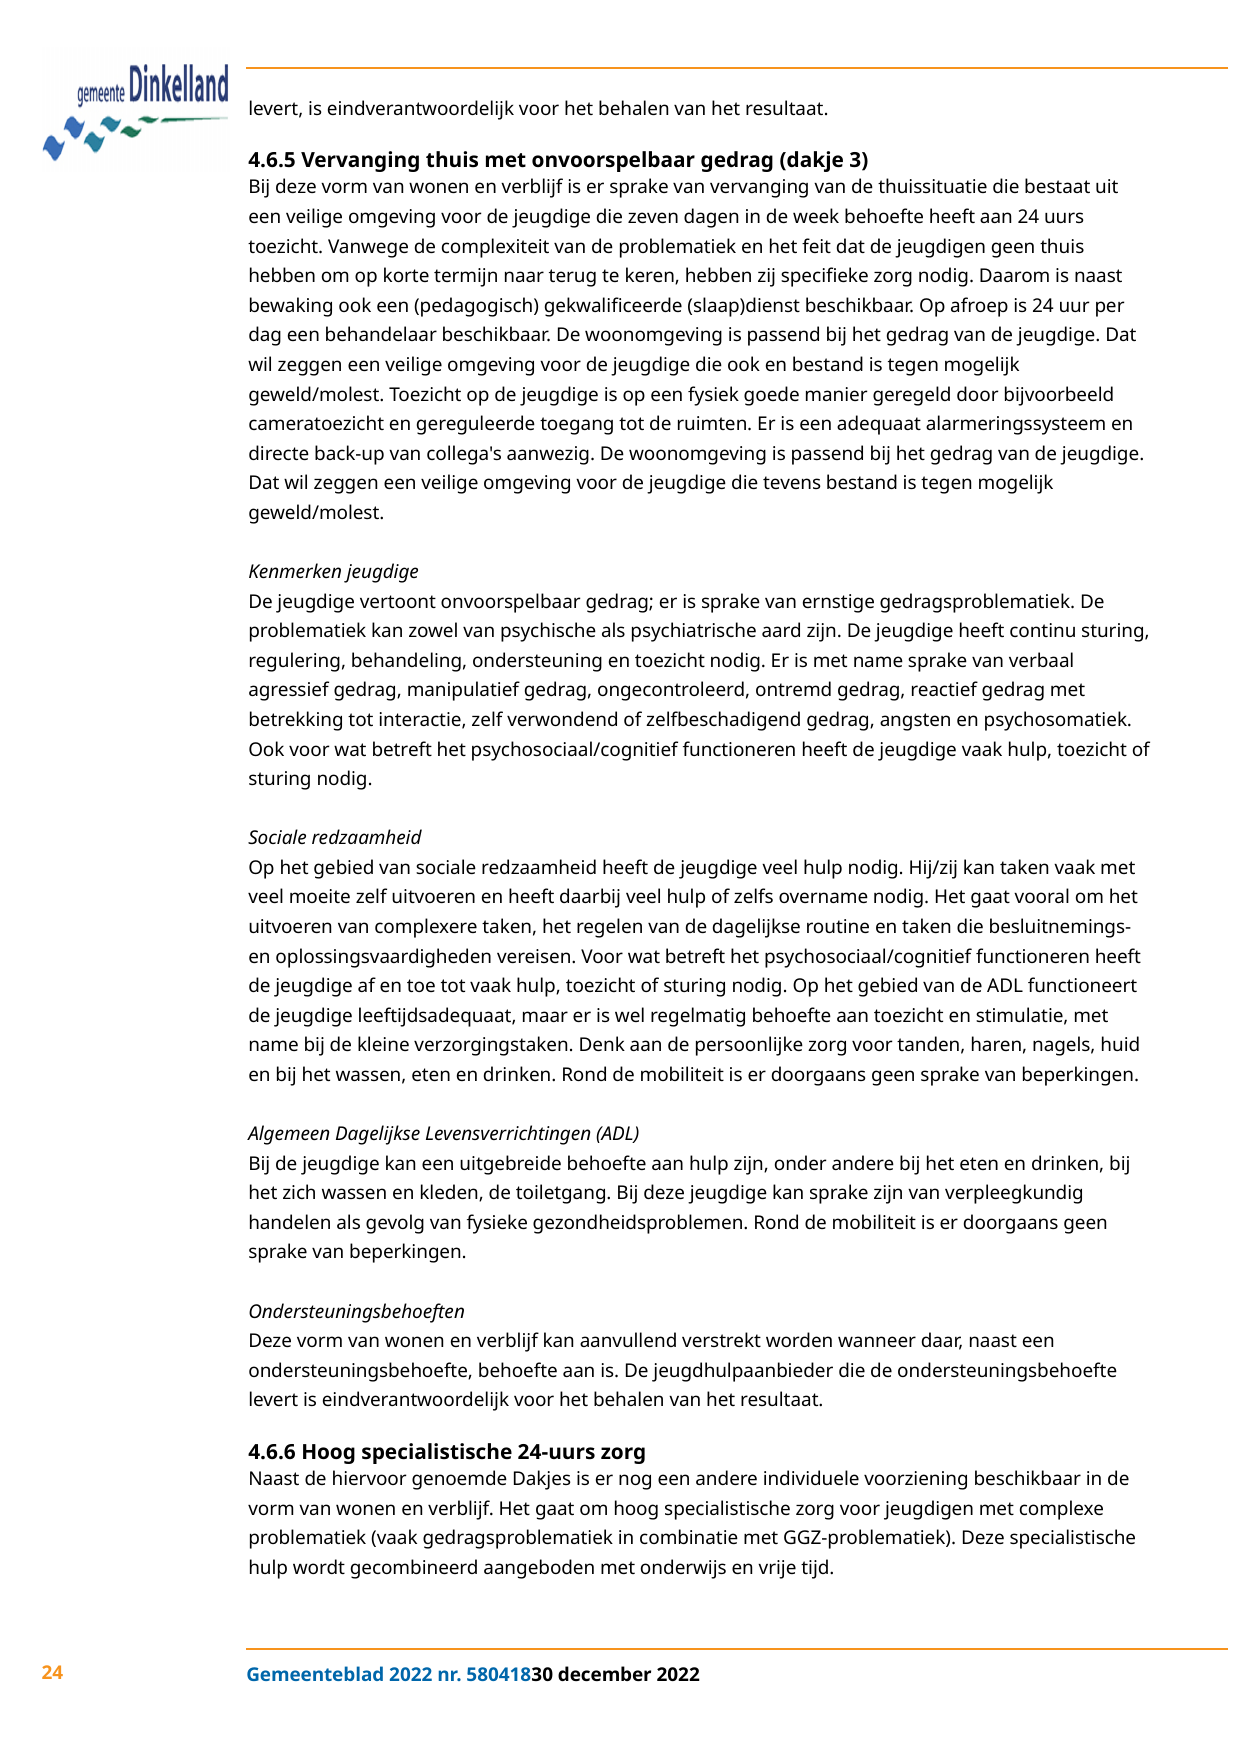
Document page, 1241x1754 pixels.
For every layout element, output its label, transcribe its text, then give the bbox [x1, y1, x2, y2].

text Bij de jeugdige kan een uitgebreide behoefte aan hulp zijn, onder andere bij het eten en drinken, bij het zich wassen en kleden, de toiletgang. Bij deze jeugdige kan sprake zijn van verpleegkundig handelen als gevolg van fysieke gezondheidsproblemen. Rond de mobiliteit is er doorgaans geen sprake van beperkingen. [248, 1150, 1152, 1264]
text Deze vorm van wonen en verblijf kan aanvullend verstrekt worden wanneer daar, naast een ondersteuningsbehoefte, behoefte aan is. De jeugdhulpaanbieder die de ondersteuningsbehoefte levert is eindverantwoordelijk voor het behalen van het resultaat. [248, 1327, 1152, 1412]
picture [41, 47, 231, 172]
text 4.6.5 Vervanging thuis met onvoorspelbaar gedrag (dakje 3) [248, 145, 1152, 174]
text Naast de hiervoor genoemde Dakjes is er nog een andere individuele voorziening beschikbaar in de vorm van wonen en verblijf. Het gaat om hoog specialistische zorg voor jeugdigen met complexe problematiek (vaak gedragsproblematiek in combinatie met GGZ-problematiek). Deze specialistische hulp wordt gecombineerd aangeboden met onderwijs en vrije tijd. [248, 1465, 1152, 1580]
text De jeugdige vertoont onvoorspelbaar gedrag; er is sprake van ernstige gedragsproblematiek. De problematiek kan zowel van psychische als psychiatrische aard zijn. De jeugdige heeft continu sturing, regulering, behandeling, ondersteuning en toezicht nodig. Er is met name sprake van verbaal agressief gedrag, manipulatief gedrag, ongecontroleerd, ontremd gedrag, reactief gedrag met betrekking tot interactie, zelf verwondend of zelfbeschadigend gedrag, angsten en psychosomatiek. Ook voor wat betreft het psychosociaal/cognitief functioneren heeft de jeugdige vaak hulp, toezicht of sturing nodig. [248, 588, 1152, 791]
text Sociale redzaamheid [248, 824, 1152, 850]
text levert, is eindverantwoordelijk voor het behalen van het resultaat. [248, 95, 1152, 121]
text Op het gebied van sociale redzaamheid heeft de jeugdige veel hulp nodig. Hij/zij kan taken vaak met veel moeite zelf uitvoeren en heeft daarbij veel hulp of zelfs overname nodig. Het gaat vooral om het uitvoeren van complexere taken, het regelen van de dagelijkse routine en taken die besluitnemings- en oplossingsvaardigheden vereisen. Voor wat betreft het psychosociaal/cognitief functioneren heeft de jeugdige af en toe tot vaak hulp, toezicht of sturing nodig. Op het gebied van de ADL functioneert de jeugdige leeftijdsadequaat, maar er is wel regelmatig behoefte aan toezicht en stimulatie, met name bij de kleine verzorgingstaken. Denk aan de persoonlijke zorg voor tanden, haren, nagels, huid en bij het wassen, eten en drinken. Rond de mobiliteit is er doorgaans geen sprake van beperkingen. [248, 854, 1152, 1087]
text Kenmerken jeugdige [248, 558, 1152, 584]
text Bij deze vorm van wonen en verblijf is er sprake van vervanging van de thuissituatie die bestaat uit een veilige omgeving voor de jeugdige die zeven dagen in de week behoefte heeft aan 24 uurs toezicht. Vanwege de complexiteit van de problematiek en het feit dat de jeugdigen geen thuis hebben om op korte termijn naar terug te keren, hebben zij specifieke zorg nodig. Daarom is naast bewaking ook een (pedagogisch) gekwalificeerde (slaap)dienst beschikbaar. Op afroep is 24 uur per dag een behandelaar beschikbaar. De woonomgeving is passend bij het gedrag van de jeugdige. Dat wil zeggen een veilige omgeving voor de jeugdige die ook en bestand is tegen mogelijk geweld/molest. Toezicht op de jeugdige is op een fysiek goede manier geregeld door bijvoorbeeld cameratoezicht en gereguleerde toegang tot de ruimten. Er is een adequaat alarmeringssysteem en directe back-up van collega's aanwezig. De woonomgeving is passend bij het gedrag van de jeugdige. Dat wil zeggen een veilige omgeving voor de jeugdige die tevens bestand is tegen mogelijk geweld/molest. [248, 174, 1152, 525]
text Ondersteuningsbehoeften [248, 1298, 1152, 1323]
text Algemeen Dagelijkse Levensverrichtingen (ADL) [248, 1120, 1152, 1146]
text 4.6.6 Hoog specialistische 24-uurs zorg [248, 1437, 1152, 1465]
